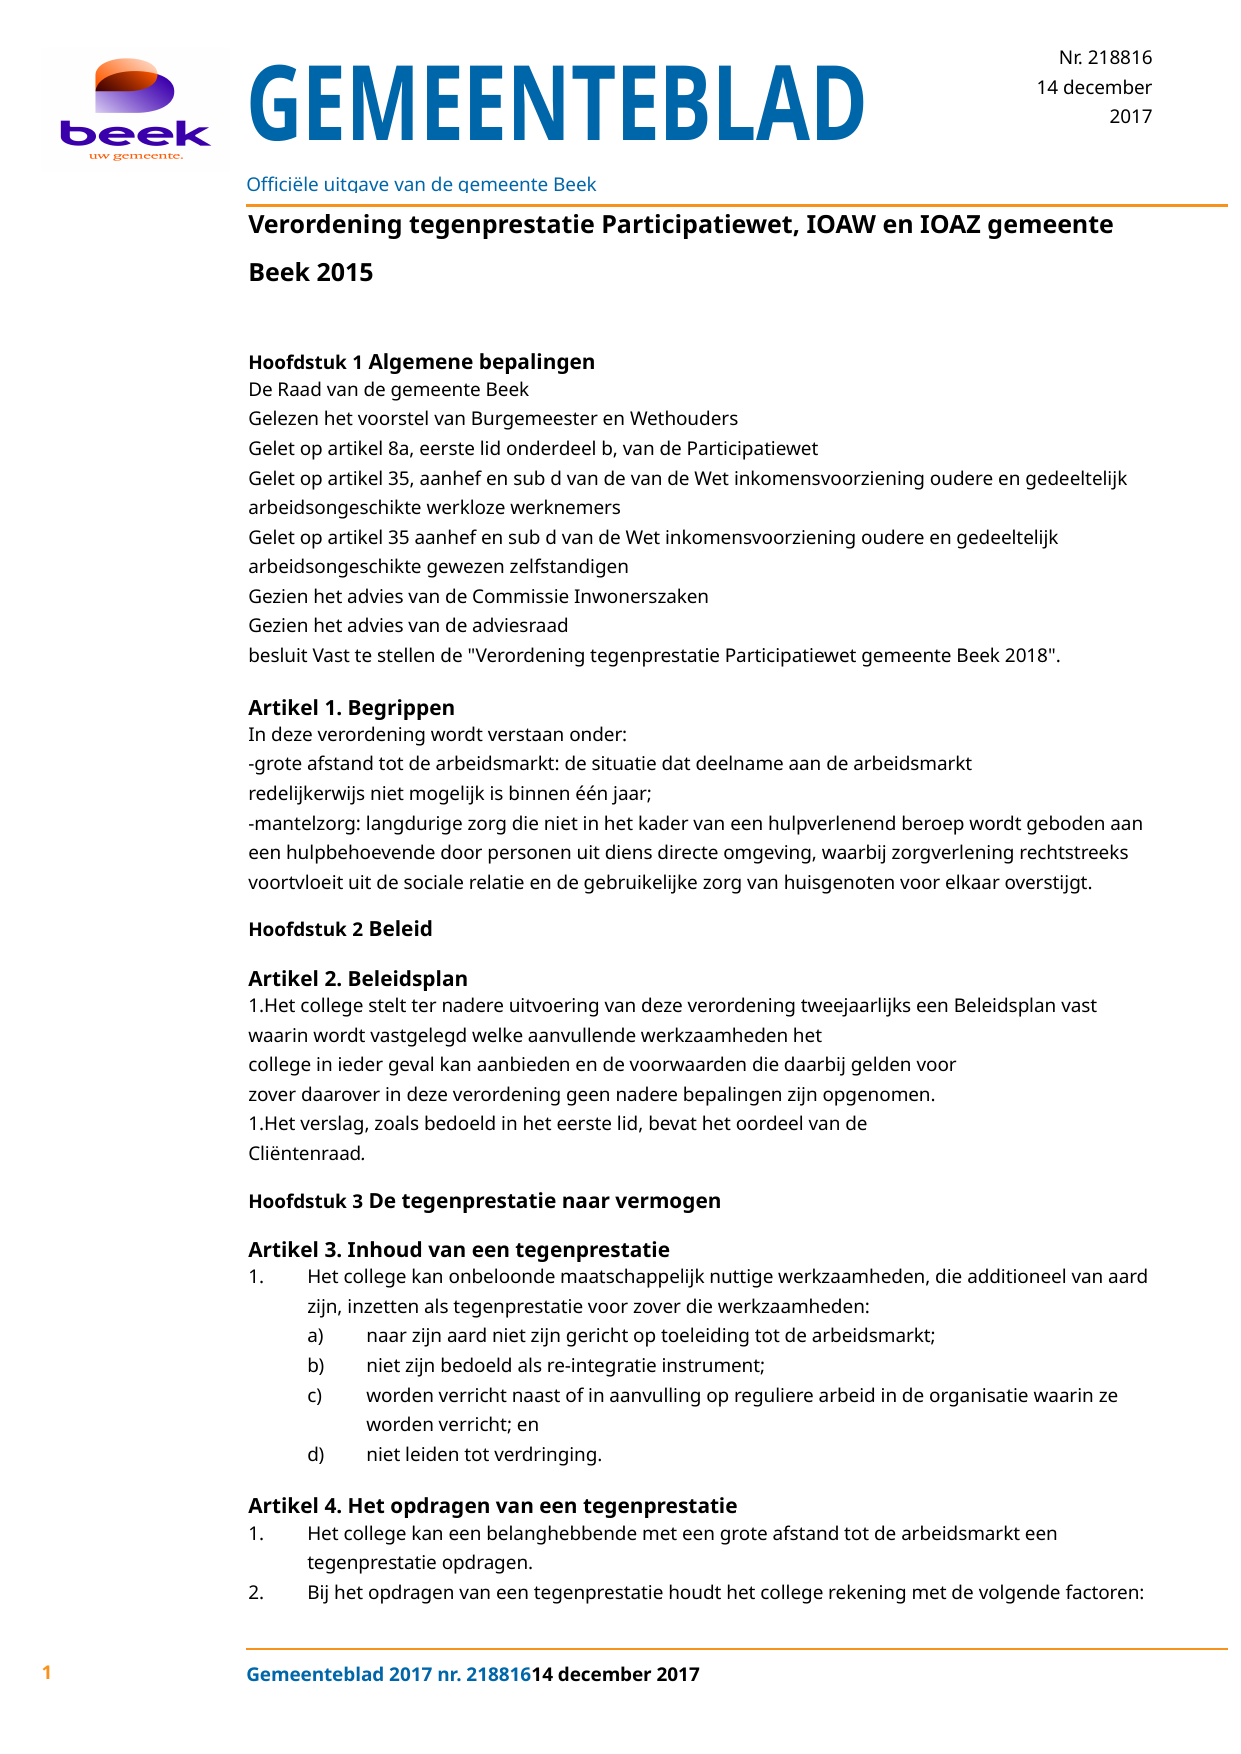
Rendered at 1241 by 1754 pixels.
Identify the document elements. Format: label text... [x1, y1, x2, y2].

text Hoofdstuk 3 De tegenprestatie naar vermogen [248, 1186, 1152, 1214]
text Gezien het advies van de Commissie Inwonerszaken [248, 583, 1152, 609]
list niet zijn bedoeld als re-integratie instrument; [307, 1352, 1152, 1378]
text Artikel 4. Het opdragen van een tegenprestatie [248, 1491, 1152, 1520]
text Gelet op artikel 35 aanhef en sub d van de Wet inkomensvoorziening oudere en gedeeltelijk arbeidsongeschikte gewezen zelfstandigen [248, 524, 1152, 579]
text besluit Vast te stellen de "Verordening tegenprestatie Participatiewet gemeente Beek 2018". [248, 642, 1152, 668]
text Artikel 2. Beleidsplan [248, 964, 1152, 992]
list Het college kan onbeloonde maatschappelijk nuttige werkzaamheden, die additioneel van aard zijn, inzetten als tegenprestatie voor zover die werkzaamheden: [248, 1263, 1152, 1319]
list niet leiden tot verdringing. [307, 1441, 1152, 1467]
text college in ieder geval kan aanbieden en de voorwaarden die daarbij gelden voor [248, 1051, 1152, 1077]
text -grote afstand tot de arbeidsmarkt: de situatie dat deelname aan de arbeidsmarkt [248, 751, 1152, 776]
text Gelet op artikel 35, aanhef en sub d van de van de Wet inkomensvoorziening oudere en gedeeltelijk arbeidsongeschikte werkloze werknemers [248, 465, 1152, 520]
text Verordening tegenprestatie Participatiewet, IOAW en IOAZ gemeente Beek 2015 [248, 207, 1152, 288]
text 1.Het verslag, zoals bedoeld in het eerste lid, bevat het oordeel van de [248, 1111, 1152, 1136]
text Hoofdstuk 1 Algemene bepalingen [248, 347, 1152, 376]
text In deze verordening wordt verstaan onder: [248, 721, 1152, 747]
text Gelezen het voorstel van Burgemeester en Wethouders [248, 406, 1152, 431]
text Hoofdstuk 2 Beleid [248, 914, 1152, 943]
text redelijkerwijs niet mogelijk is binnen één jaar; [248, 780, 1152, 806]
text -mantelzorg: langdurige zorg die niet in het kader van een hulpverlenend beroep wordt geboden aan een hulpbehoevende door personen uit diens directe omgeving, waarbij zorgverlening rechtstreeks voortvloeit uit de sociale relatie en de gebruikelijke zorg van huisgenoten voor elkaar overstijgt. [248, 810, 1152, 895]
text 1.Het college stelt ter nadere uitvoering van deze verordening tweejaarlijks een Beleidsplan vast waarin wordt vastgelegd welke aanvullende werkzaamheden het [248, 992, 1152, 1048]
text De Raad van de gemeente Beek [248, 376, 1152, 402]
list Het college kan een belanghebbende met een grote afstand tot de arbeidsmarkt een tegenprestatie opdragen. [248, 1520, 1152, 1575]
text zover daarover in deze verordening geen nadere bepalingen zijn opgenomen. [248, 1081, 1152, 1107]
list worden verricht naast of in aanvulling op reguliere arbeid in de organisatie waarin ze worden verricht; en [307, 1382, 1152, 1437]
list naar zijn aard niet zijn gericht op toeleiding tot de arbeidsmarkt; [307, 1323, 1152, 1348]
text Cliëntenraad. [248, 1140, 1152, 1166]
text Gelet op artikel 8a, eerste lid onderdeel b, van de Participatiewet [248, 435, 1152, 461]
text Gezien het advies van de adviesraad [248, 613, 1152, 638]
text Artikel 1. Begrippen [248, 693, 1152, 721]
picture [41, 47, 231, 172]
text Artikel 3. Inhoud van een tegenprestatie [248, 1235, 1152, 1263]
list Bij het opdragen van een tegenprestatie houdt het college rekening met de volgende factoren: [248, 1579, 1152, 1605]
